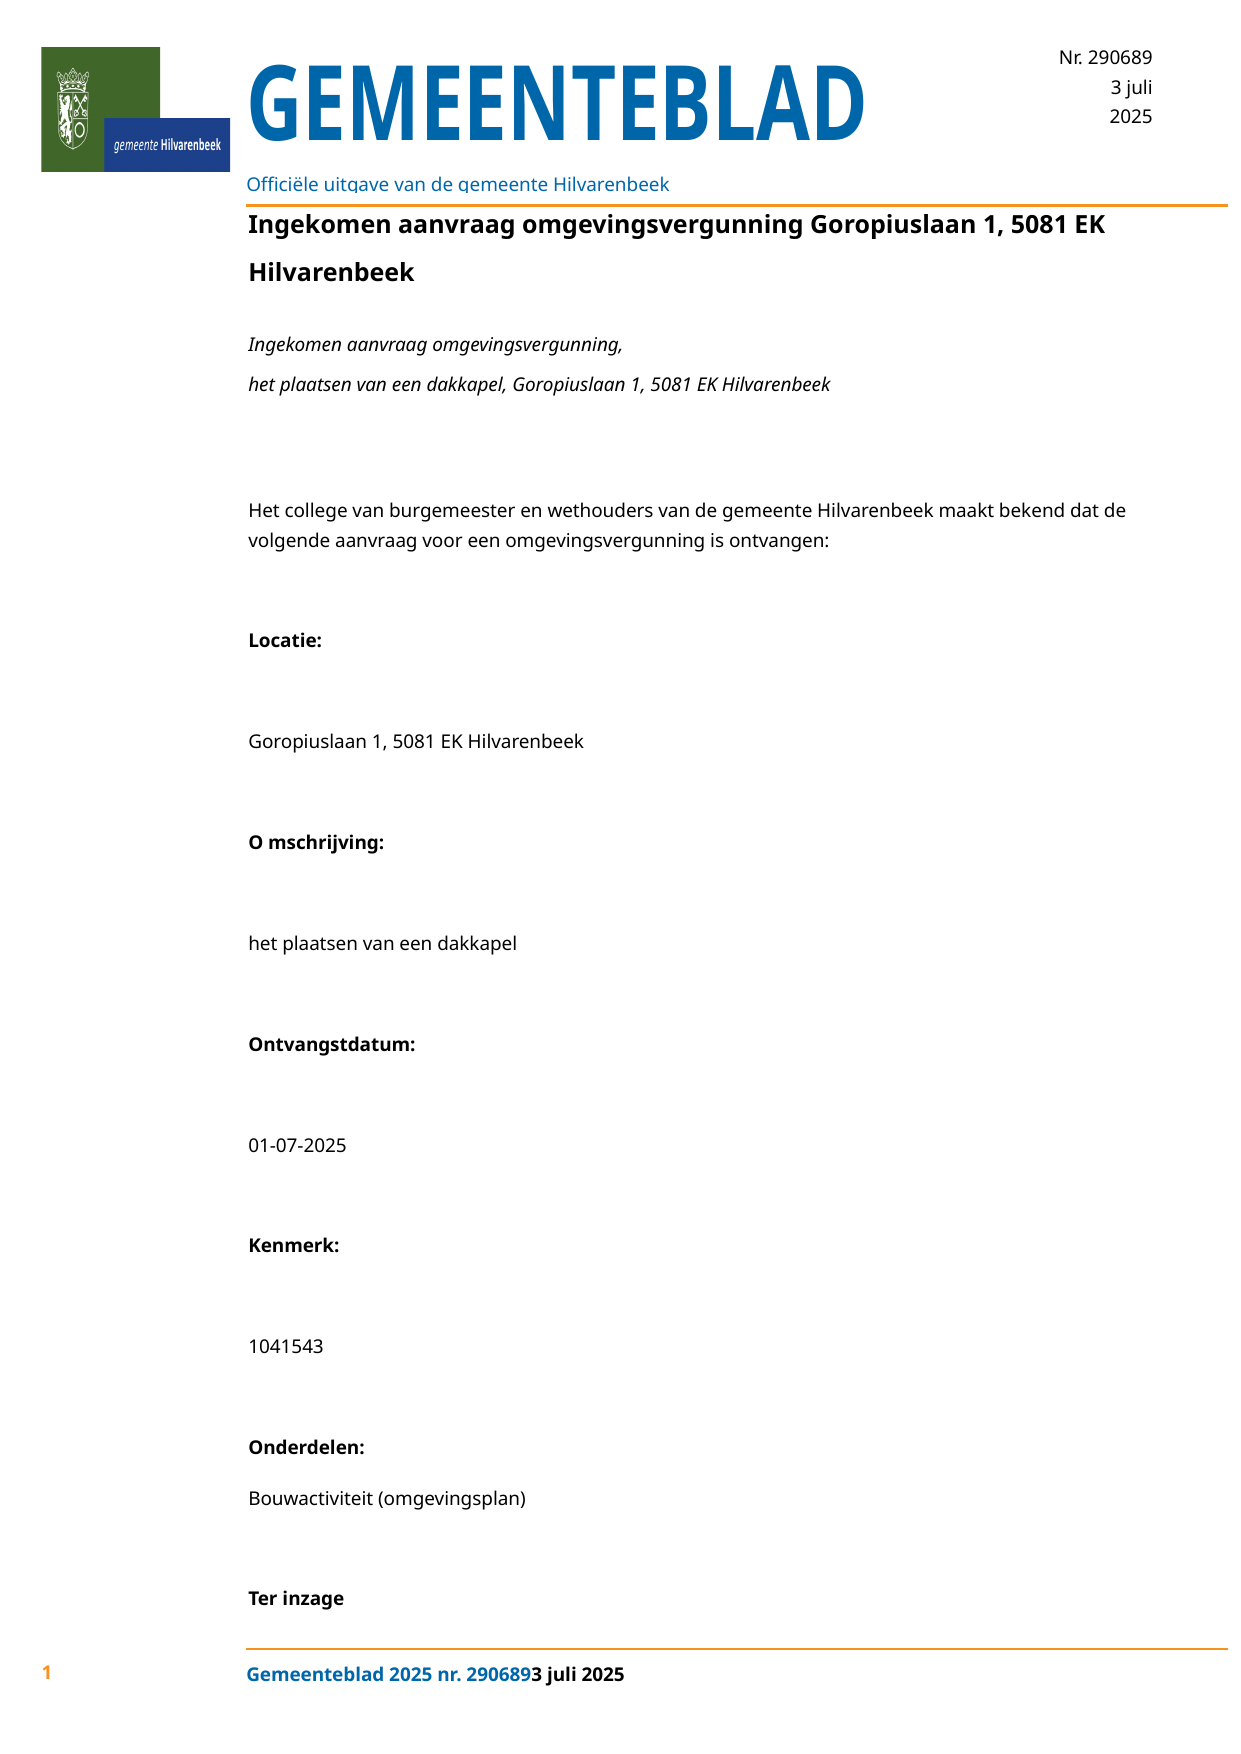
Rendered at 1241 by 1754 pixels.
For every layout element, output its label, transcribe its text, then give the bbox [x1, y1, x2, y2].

text Ontvangstdatum: [248, 1031, 1152, 1057]
text Locatie: [248, 628, 1152, 653]
text Ingekomen aanvraag omgevingsvergunning, [248, 331, 1152, 357]
text Kenmerk: [248, 1233, 1152, 1258]
text 01-07-2025 [248, 1132, 1152, 1158]
text Goropiuslaan 1, 5081 EK Hilvarenbeek [248, 728, 1152, 754]
text 1041543 [248, 1333, 1152, 1359]
text O mschrijving: [248, 829, 1152, 855]
text het plaatsen van een dakkapel, Goropiuslaan 1, 5081 EK Hilvarenbeek [248, 371, 1152, 396]
text Ter inzage [248, 1586, 1152, 1611]
text Ingekomen aanvraag omgevingsvergunning Goropiuslaan 1, 5081 EK Hilvarenbeek [248, 207, 1152, 288]
text Bouwactiviteit (omgevingsplan) [248, 1485, 1152, 1511]
text het plaatsen van een dakkapel [248, 930, 1152, 956]
text Onderdelen: [248, 1434, 1152, 1460]
text Het college van burgemeester en wethouders van de gemeente Hilvarenbeek maakt bekend dat de volgende aanvraag voor een omgevingsvergunning is ontvangen: [248, 497, 1152, 553]
picture [41, 47, 231, 172]
